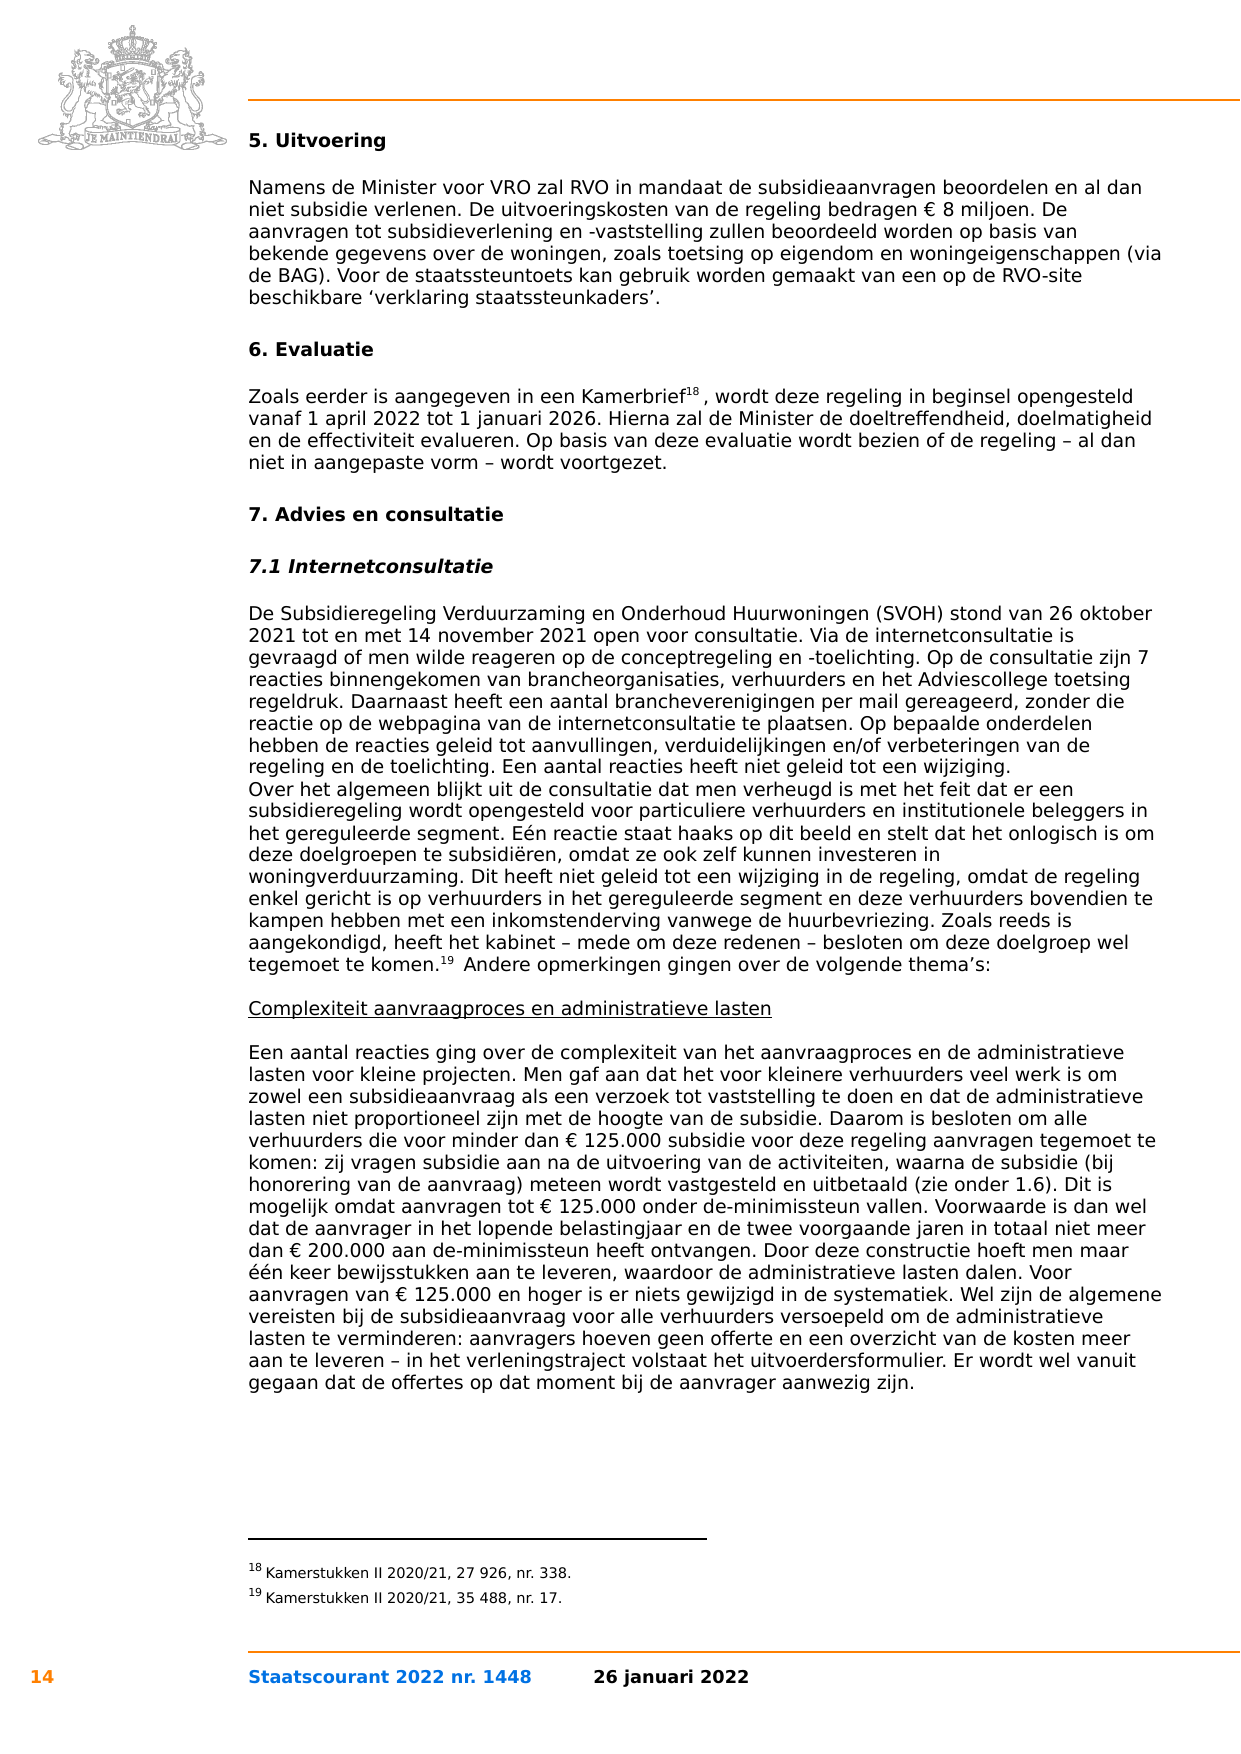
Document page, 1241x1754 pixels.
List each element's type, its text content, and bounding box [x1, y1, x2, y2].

text De Subsidieregeling Verduurzaming en Onderhoud Huurwoningen (SVOH) stond van 26 oktober 2021 tot en met 14 november 2021 open voor consultatie. Via de internetconsultatie is gevraagd of men wilde reageren op de conceptregeling en -toelichting. Op de consultatie zijn 7 reacties binnengekomen van brancheorganisaties, verhuurders en het Adviescollege toetsing regeldruk. Daarnaast heeft een aantal brancheverenigingen per mail gereageerd, zonder die reactie op de webpagina van de internetconsultatie te plaatsen. Op bepaalde onderdelen hebben de reacties geleid tot aanvullingen, verduidelijkingen en/of verbeteringen van de regeling en de toelichting. Een aantal reacties heeft niet geleid tot een wijziging. [248, 603, 1163, 778]
subtitle Complexiteit aanvraagproces en administratieve lasten [248, 998, 1163, 1020]
text Namens de Minister voor VRO zal RVO in mandaat de subsidieaanvragen beoordelen en al dan niet subsidie verlenen. De uitvoeringskosten van de regeling bedragen € 8 miljoen. De aanvragen tot subsidieverlening en -vaststelling zullen beoordeeld worden op basis van bekende gegevens over de woningen, zoals toetsing op eigendom en woningeigenschappen (via de BAG). Voor de staatssteuntoets kan gebruik worden gemaakt van een op de RVO-site beschikbare ‘verklaring staatssteunkaders’. [248, 177, 1163, 309]
subtitle 7. Advies en consultatie [248, 504, 1163, 526]
text Een aantal reacties ging over de complexiteit van het aanvraagproces en de administratieve lasten voor kleine projecten. Men gaf aan dat het voor kleinere verhuurders veel werk is om zowel een subsidieaanvraag als een verzoek tot vaststelling te doen en dat de administratieve lasten niet proportioneel zijn met de hoogte van de subsidie. Daarom is besloten om alle verhuurders die voor minder dan € 125.000 subsidie voor deze regeling aanvragen tegemoet te komen: zij vragen subsidie aan na de uitvoering van de activiteiten, waarna de subsidie (bij honorering van de aanvraag) meteen wordt vastgesteld en uitbetaald (zie onder 1.6). Dit is mogelijk omdat aanvragen tot € 125.000 onder de-minimissteun vallen. Voorwaarde is dan wel dat de aanvrager in het lopende belastingjaar en de twee voorgaande jaren in totaal niet meer dan € 200.000 aan de-minimissteun heeft ontvangen. Door deze constructie hoeft men maar één keer bewijsstukken aan te leveren, waardoor de administratieve lasten dalen. Voor aanvragen van € 125.000 en hoger is er niets gewijzigd in de systematiek. Wel zijn de algemene vereisten bij de subsidieaanvraag voor alle verhuurders versoepeld om de administratieve lasten te verminderen: aanvragers hoeven geen offerte en een overzicht van de kosten meer aan te leveren – in het verleningstraject volstaat het uitvoerdersformulier. Er wordt wel vanuit gegaan dat de offertes op dat moment bij de aanvrager aanwezig zijn. [248, 1042, 1163, 1394]
text Zoals eerder is aangegeven in een Kamerbrief, wordt deze regeling in beginsel opengesteld vanaf 1 april 2022 tot 1 januari 2026. Hierna zal de Minister de doeltreffendheid, doelmatigheid en de effectiviteit evalueren. Op basis van deze evaluatie wordt bezien of de regeling – al dan niet in aangepaste vorm – wordt voortgezet. [248, 386, 1163, 474]
subtitle 5. Uitvoering [248, 130, 1163, 152]
subtitle 6. Evaluatie [248, 339, 1163, 361]
text Kamerstukken II 2020/21, 35 488, nr. 17. [248, 1586, 1163, 1608]
text Over het algemeen blijkt uit de consultatie dat men verheugd is met het feit dat er een subsidieregeling wordt opengesteld voor particuliere verhuurders en institutionele beleggers in het gereguleerde segment. Eén reactie staat haaks op dit beeld en stelt dat het onlogisch is om deze doelgroepen te subsidiëren, omdat ze ook zelf kunnen investeren in woningverduurzaming. Dit heeft niet geleid tot een wijziging in de regeling, omdat de regeling enkel gericht is op verhuurders in het gereguleerde segment en deze verhuurders bovendien te kampen hebben met een inkomstenderving vanwege de huurbevriezing. Zoals reeds is aangekondigd, heeft het kabinet – mede om deze redenen – besloten om deze doelgroep wel tegemoet te komen. Andere opmerkingen gingen over de volgende thema’s: [248, 778, 1163, 976]
subtitle 7.1 Internetconsultatie [248, 556, 1163, 578]
picture [38, 25, 227, 150]
text Kamerstukken II 2020/21, 27 926, nr. 338. [248, 1561, 1163, 1583]
